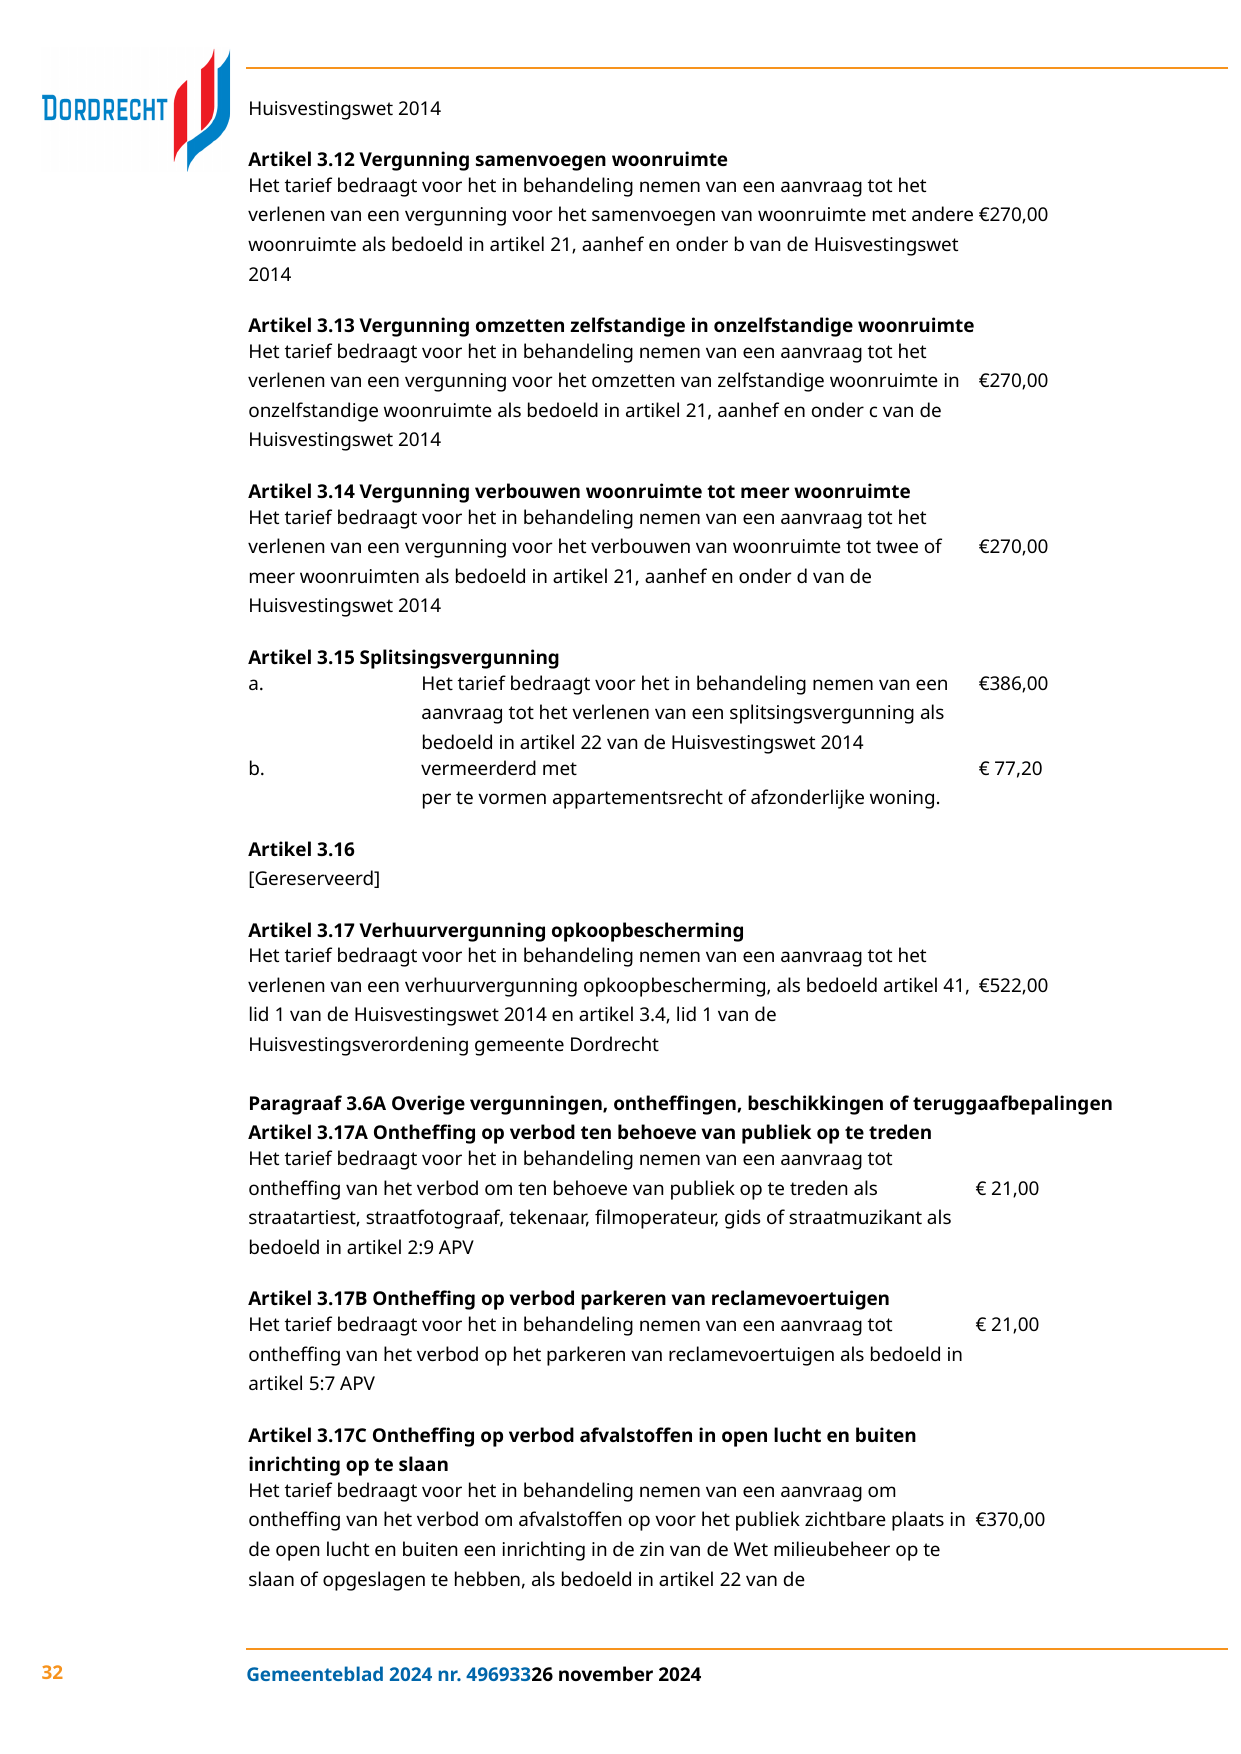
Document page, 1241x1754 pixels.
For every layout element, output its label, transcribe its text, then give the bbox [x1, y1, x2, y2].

table_cell €270,00 [979, 172, 1152, 286]
table_cell vermeerderd met per te vormen appartementsrecht of afzonderlijke woning. [421, 755, 978, 810]
table_cell [979, 644, 1152, 670]
table_cell Het tarief bedraagt voor het in behandeling nemen van een aanvraag tot het verlenen van een verhuurvergunning opkoopbescherming, als bedoeld artikel 41, lid 1 van de Huisvestingswet 2014 en artikel 3.4, lid 1 van de Huisvestingsverordening gemeente Dordrecht [248, 943, 978, 1057]
table_cell € 77,20 [979, 755, 1152, 810]
table_cell Het tarief bedraagt voor het in behandeling nemen van een aanvraag tot het verlenen van een vergunning voor het samenvoegen van woonruimte met andere woonruimte als bedoeld in artikel 21, aanhef en onder b van de Huisvestingswet 2014 [248, 172, 978, 286]
table_cell Het tarief bedraagt voor het in behandeling nemen van een aanvraag tot ontheffing van het verbod op het parkeren van reclamevoertuigen als bedoeld in artikel 5:7 APV [248, 1311, 975, 1396]
table_cell Huisvestingswet 2014 [248, 95, 978, 121]
table_cell [979, 286, 1152, 312]
table_cell [248, 121, 978, 146]
table_cell Artikel 3.17 Verhuurvergunning opkoopbescherming [248, 917, 978, 942]
table_cell € 21,00 [975, 1145, 1152, 1260]
table_cell [979, 810, 1152, 836]
table_cell [979, 917, 1152, 942]
table_cell [979, 146, 1152, 172]
table_cell [248, 286, 978, 312]
table_cell €370,00 [975, 1477, 1152, 1592]
table_cell [979, 478, 1152, 504]
table_cell [979, 836, 1152, 891]
table_cell [979, 618, 1152, 644]
table_cell [975, 1422, 1152, 1477]
table_cell Artikel 3.14 Vergunning verbouwen woonruimte tot meer woonruimte [248, 478, 978, 504]
table_cell [248, 810, 978, 836]
table_cell [975, 1260, 1152, 1285]
table_cell Artikel 3.17C Ontheffing op verbod afvalstoffen in open lucht en buiten inrichting op te slaan [248, 1422, 975, 1477]
table_header Artikel 3.17A Ontheffing op verbod ten behoeve van publiek op te treden [248, 1120, 975, 1145]
table_cell Het tarief bedraagt voor het in behandeling nemen van een aanvraag tot het verlenen van een vergunning voor het omzetten van zelfstandige woonruimte in onzelfstandige woonruimte als bedoeld in artikel 21, aanhef en onder c van de Huisvestingswet 2014 [248, 338, 978, 452]
table_cell €270,00 [979, 338, 1152, 452]
table_cell Artikel 3.13 Vergunning omzetten zelfstandige in onzelfstandige woonruimte [248, 312, 978, 338]
table_cell €522,00 [979, 943, 1152, 1057]
table_cell [979, 891, 1152, 917]
table_cell [248, 618, 978, 644]
table_cell [248, 891, 978, 917]
table_cell [248, 1396, 975, 1422]
table_cell [979, 121, 1152, 146]
table_cell Het tarief bedraagt voor het in behandeling nemen van een aanvraag om ontheffing van het verbod om afvalstoffen op voor het publiek zichtbare plaats in de open lucht en buiten een inrichting in de zin van de Wet milieubeheer op te slaan of opgeslagen te hebben, als bedoeld in artikel 22 van de [248, 1477, 975, 1592]
table_cell Artikel 3.16 [Gereserveerd] [248, 836, 978, 891]
table_cell a. [248, 670, 421, 755]
table_header [975, 1120, 1152, 1145]
table_cell €386,00 [979, 670, 1152, 755]
table_cell Het tarief bedraagt voor het in behandeling nemen van een aanvraag tot het verlenen van een vergunning voor het verbouwen van woonruimte tot twee of meer woonruimten als bedoeld in artikel 21, aanhef en onder d van de Huisvestingswet 2014 [248, 504, 978, 618]
table_cell Artikel 3.15 Splitsingsvergunning [248, 644, 978, 670]
table_cell [979, 95, 1152, 121]
picture [41, 47, 231, 172]
table_cell [248, 1260, 975, 1285]
table_cell [248, 453, 978, 478]
table_cell €270,00 [979, 504, 1152, 618]
table_cell b. [248, 755, 421, 810]
table_cell Artikel 3.17B Ontheffing op verbod parkeren van reclamevoertuigen [248, 1285, 975, 1311]
table_cell Het tarief bedraagt voor het in behandeling nemen van een aanvraag tot het verlenen van een splitsingsvergunning als bedoeld in artikel 22 van de Huisvestingswet 2014 [421, 670, 978, 755]
table_cell Artikel 3.12 Vergunning samenvoegen woonruimte [248, 146, 978, 172]
table_cell € 21,00 [975, 1311, 1152, 1396]
table_cell Het tarief bedraagt voor het in behandeling nemen van een aanvraag tot ontheffing van het verbod om ten behoeve van publiek op te treden als straatartiest, straatfotograaf, tekenaar, filmoperateur, gids of straatmuzikant als bedoeld in artikel 2:9 APV [248, 1145, 975, 1260]
table_cell [975, 1396, 1152, 1422]
table_cell [979, 312, 1152, 338]
table_cell [979, 453, 1152, 478]
table_cell [975, 1285, 1152, 1311]
text Paragraaf 3.6A Overige vergunningen, ontheffingen, beschikkingen of teruggaafbepalingen [248, 1090, 1152, 1116]
